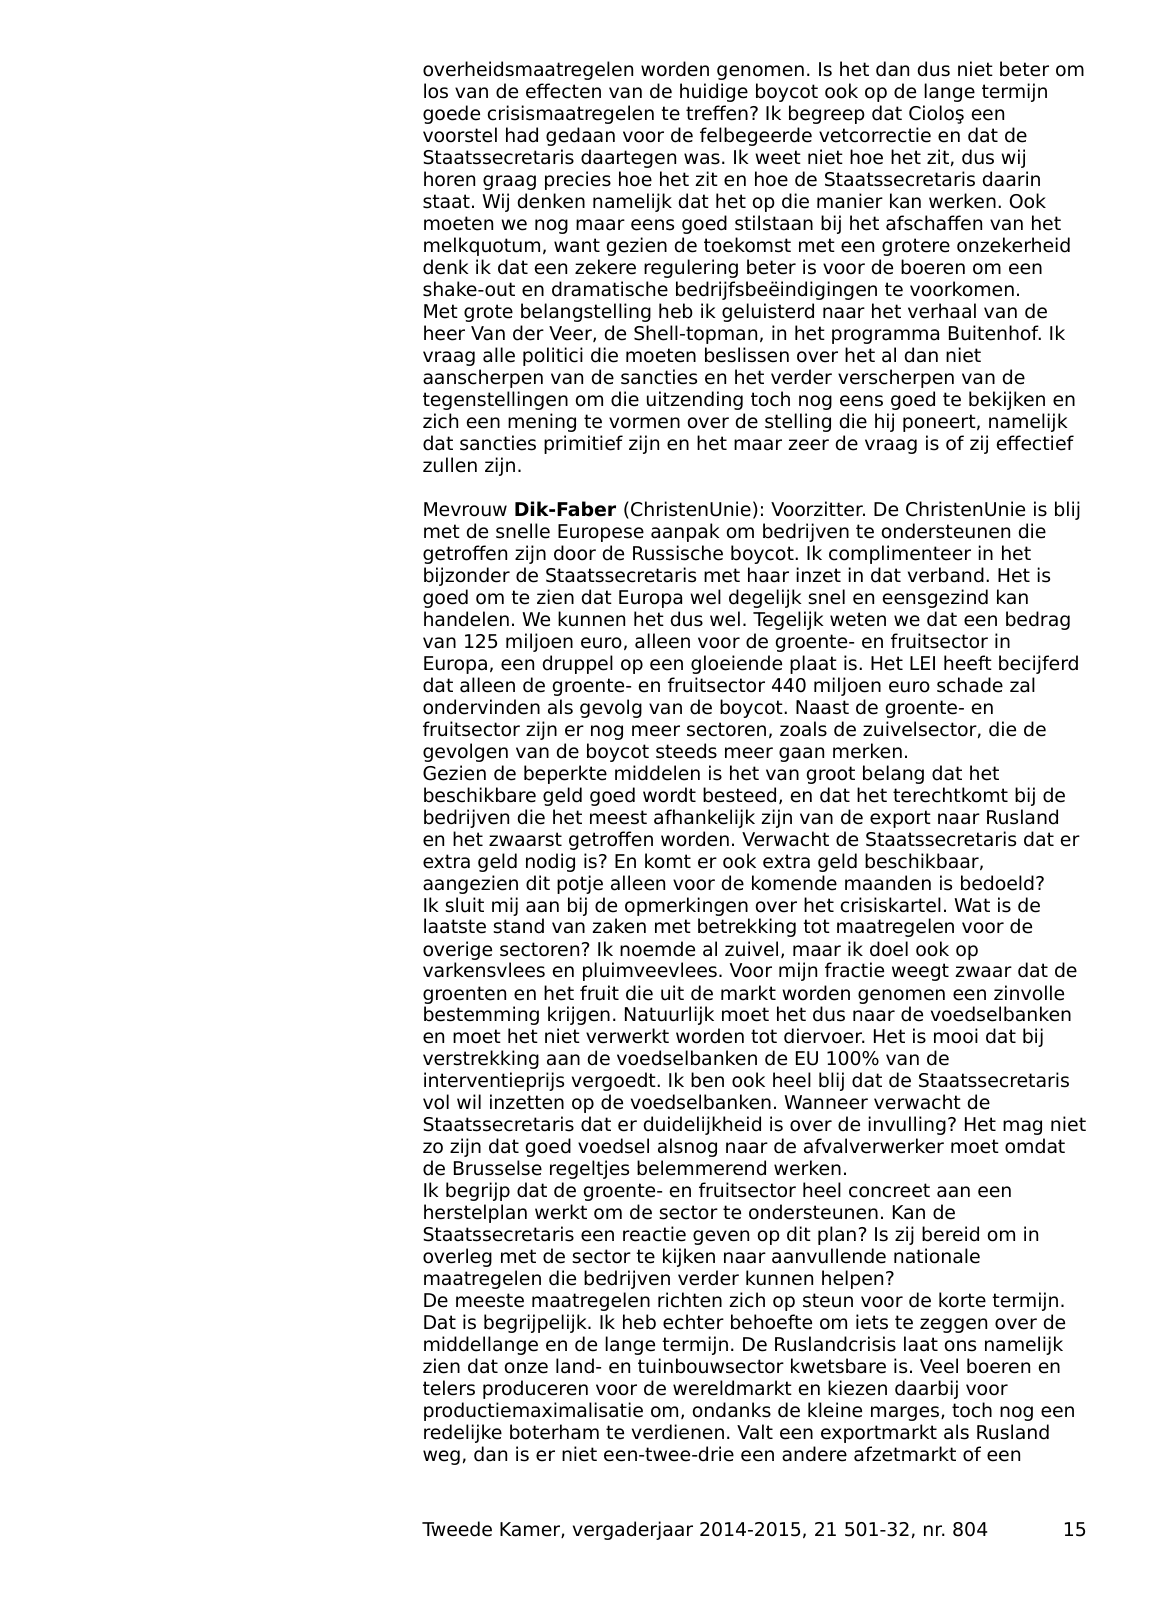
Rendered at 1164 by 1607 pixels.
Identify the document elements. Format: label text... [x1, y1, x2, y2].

text Ik begrijp dat de groente- en fruitsector heel concreet aan een herstelplan werkt om de sector te ondersteunen. Kan de Staatssecretaris een reactie geven op dit plan? Is zij bereid om in overleg met de sector te kijken naar aanvullende nationale maatregelen die bedrijven verder kunnen helpen? [422, 1180, 1087, 1290]
text Met grote belangstelling heb ik geluisterd naar het verhaal van de heer Van der Veer, de Shell-topman, in het programma Buitenhof. Ik vraag alle politici die moeten beslissen over het al dan niet aanscherpen van de sancties en het verder verscherpen van de tegenstellingen om die uitzending toch nog eens goed te bekijken en zich een mening te vormen over de stelling die hij poneert, namelijk dat sancties primitief zijn en het maar zeer de vraag is of zij effectief zullen zijn. [422, 301, 1087, 477]
text Gezien de beperkte middelen is het van groot belang dat het beschikbare geld goed wordt besteed, en dat het terechtkomt bij de bedrijven die het meest afhankelijk zijn van de export naar Rusland en het zwaarst getroffen worden. Verwacht de Staatssecretaris dat er extra geld nodig is? En komt er ook extra geld beschikbaar, aangezien dit potje alleen voor de komende maanden is bedoeld? [422, 763, 1087, 894]
text De meeste maatregelen richten zich op steun voor de korte termijn. Dat is begrijpelijk. Ik heb echter behoefte om iets te zeggen over de middellange en de lange termijn. De Ruslandcrisis laat ons namelijk zien dat onze land- en tuinbouwsector kwetsbare is. Veel boeren en telers produceren voor de wereldmarkt en kiezen daarbij voor productiemaximalisatie om, ondanks de kleine marges, toch nog een redelijke boterham te verdienen. Valt een exportmarkt als Rusland weg, dan is er niet een-twee-drie een andere afzetmarkt of een [422, 1290, 1087, 1466]
text Ik sluit mij aan bij de opmerkingen over het crisiskartel. Wat is de laatste stand van zaken met betrekking tot maatregelen voor de overige sectoren? Ik noemde al zuivel, maar ik doel ook op varkensvlees en pluimveevlees. Voor mijn fractie weegt zwaar dat de groenten en het fruit die uit de markt worden genomen een zinvolle bestemming krijgen. Natuurlijk moet het dus naar de voedselbanken en moet het niet verwerkt worden tot diervoer. Het is mooi dat bij verstrekking aan de voedselbanken de EU 100% van de interventieprijs vergoedt. Ik ben ook heel blij dat de Staatssecretaris vol wil inzetten op de voedselbanken. Wanneer verwacht de Staatssecretaris dat er duidelijkheid is over de invulling? Het mag niet zo zijn dat goed voedsel alsnog naar de afvalverwerker moet omdat de Brusselse regeltjes belemmerend werken. [422, 894, 1087, 1180]
text Mevrouw Dik-Faber (ChristenUnie): Voorzitter. De ChristenUnie is blij met de snelle Europese aanpak om bedrijven te ondersteunen die getroffen zijn door de Russische boycot. Ik complimenteer in het bijzonder de Staatssecretaris met haar inzet in dat verband. Het is goed om te zien dat Europa wel degelijk snel en eensgezind kan handelen. We kunnen het dus wel. Tegelijk weten we dat een bedrag van 125 miljoen euro, alleen voor de groente- en fruitsector in Europa, een druppel op een gloeiende plaat is. Het LEI heeft becijferd dat alleen de groente- en fruitsector 440 miljoen euro schade zal ondervinden als gevolg van de boycot. Naast de groente- en fruitsector zijn er nog meer sectoren, zoals de zuivelsector, die de gevolgen van de boycot steeds meer gaan merken. [422, 499, 1087, 763]
text overheidsmaatregelen worden genomen. Is het dan dus niet beter om los van de effecten van de huidige boycot ook op de lange termijn goede crisismaatregelen te treffen? Ik begreep dat Cioloş een voorstel had gedaan voor de felbegeerde vetcorrectie en dat de Staatssecretaris daartegen was. Ik weet niet hoe het zit, dus wij horen graag precies hoe het zit en hoe de Staatssecretaris daarin staat. Wij denken namelijk dat het op die manier kan werken. Ook moeten we nog maar eens goed stilstaan bij het afschaffen van het melkquotum, want gezien de toekomst met een grotere onzekerheid denk ik dat een zekere regulering beter is voor de boeren om een shake-out en dramatische bedrijfsbeëindigingen te voorkomen. [422, 59, 1087, 301]
